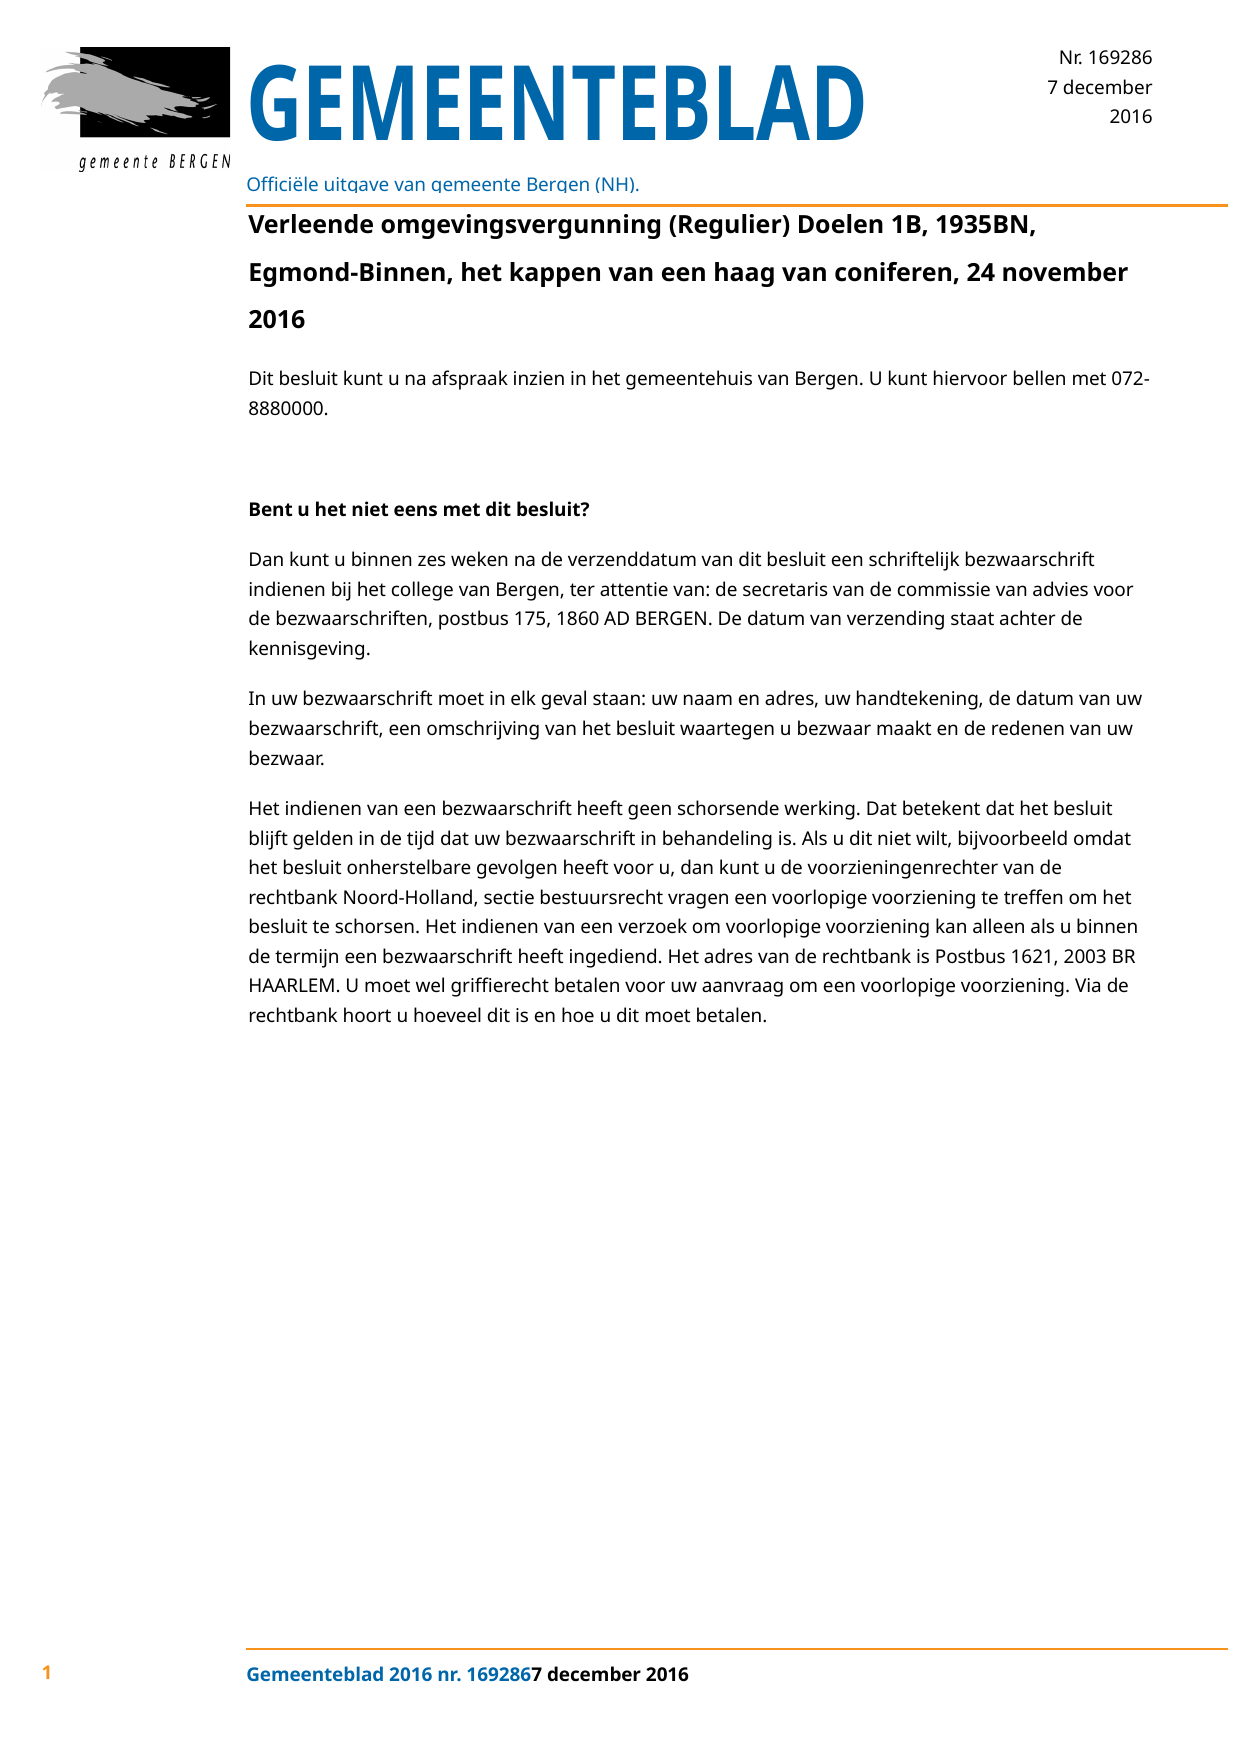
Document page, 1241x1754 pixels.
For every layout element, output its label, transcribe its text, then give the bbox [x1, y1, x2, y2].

picture [41, 47, 231, 172]
text Het indienen van een bezwaarschrift heeft geen schorsende werking. Dat betekent dat het besluit blijft gelden in de tijd dat uw bezwaarschrift in behandeling is. Als u dit niet wilt, bijvoorbeeld omdat het besluit onherstelbare gevolgen heeft voor u, dan kunt u de voorzieningenrechter van de rechtbank Noord-Holland, sectie bestuursrecht vragen een voorlopige voorziening te treffen om het besluit te schorsen. Het indienen van een verzoek om voorlopige voorziening kan alleen als u binnen de termijn een bezwaarschrift heeft ingediend. Het adres van de rechtbank is Postbus 1621, 2003 BR HAARLEM. U moet wel griffierecht betalen voor uw aanvraag om een voorlopige voorziening. Via de rechtbank hoort u hoeveel dit is en hoe u dit moet betalen. [248, 795, 1152, 1028]
text Verleende omgevingsvergunning (Regulier) Doelen 1B, 1935BN, Egmond-Binnen, het kappen van een haag van coniferen, 24 november 2016 [248, 207, 1152, 336]
text Bent u het niet eens met dit besluit? [248, 496, 1152, 522]
text In uw bezwaarschrift moet in elk geval staan: uw naam en adres, uw handtekening, de datum van uw bezwaarschrift, een omschrijving van het besluit waartegen u bezwaar maakt en de redenen van uw bezwaar. [248, 686, 1152, 770]
text Dan kunt u binnen zes weken na de verzenddatum van dit besluit een schriftelijk bezwaarschrift indienen bij het college van Bergen, ter attentie van: de secretaris van de commissie van advies voor de bezwaarschriften, postbus 175, 1860 AD BERGEN. De datum van verzending staat achter de kennisgeving. [248, 546, 1152, 661]
text Dit besluit kunt u na afspraak inzien in het gemeentehuis van Bergen. U kunt hiervoor bellen met 072-8880000. [248, 366, 1152, 421]
